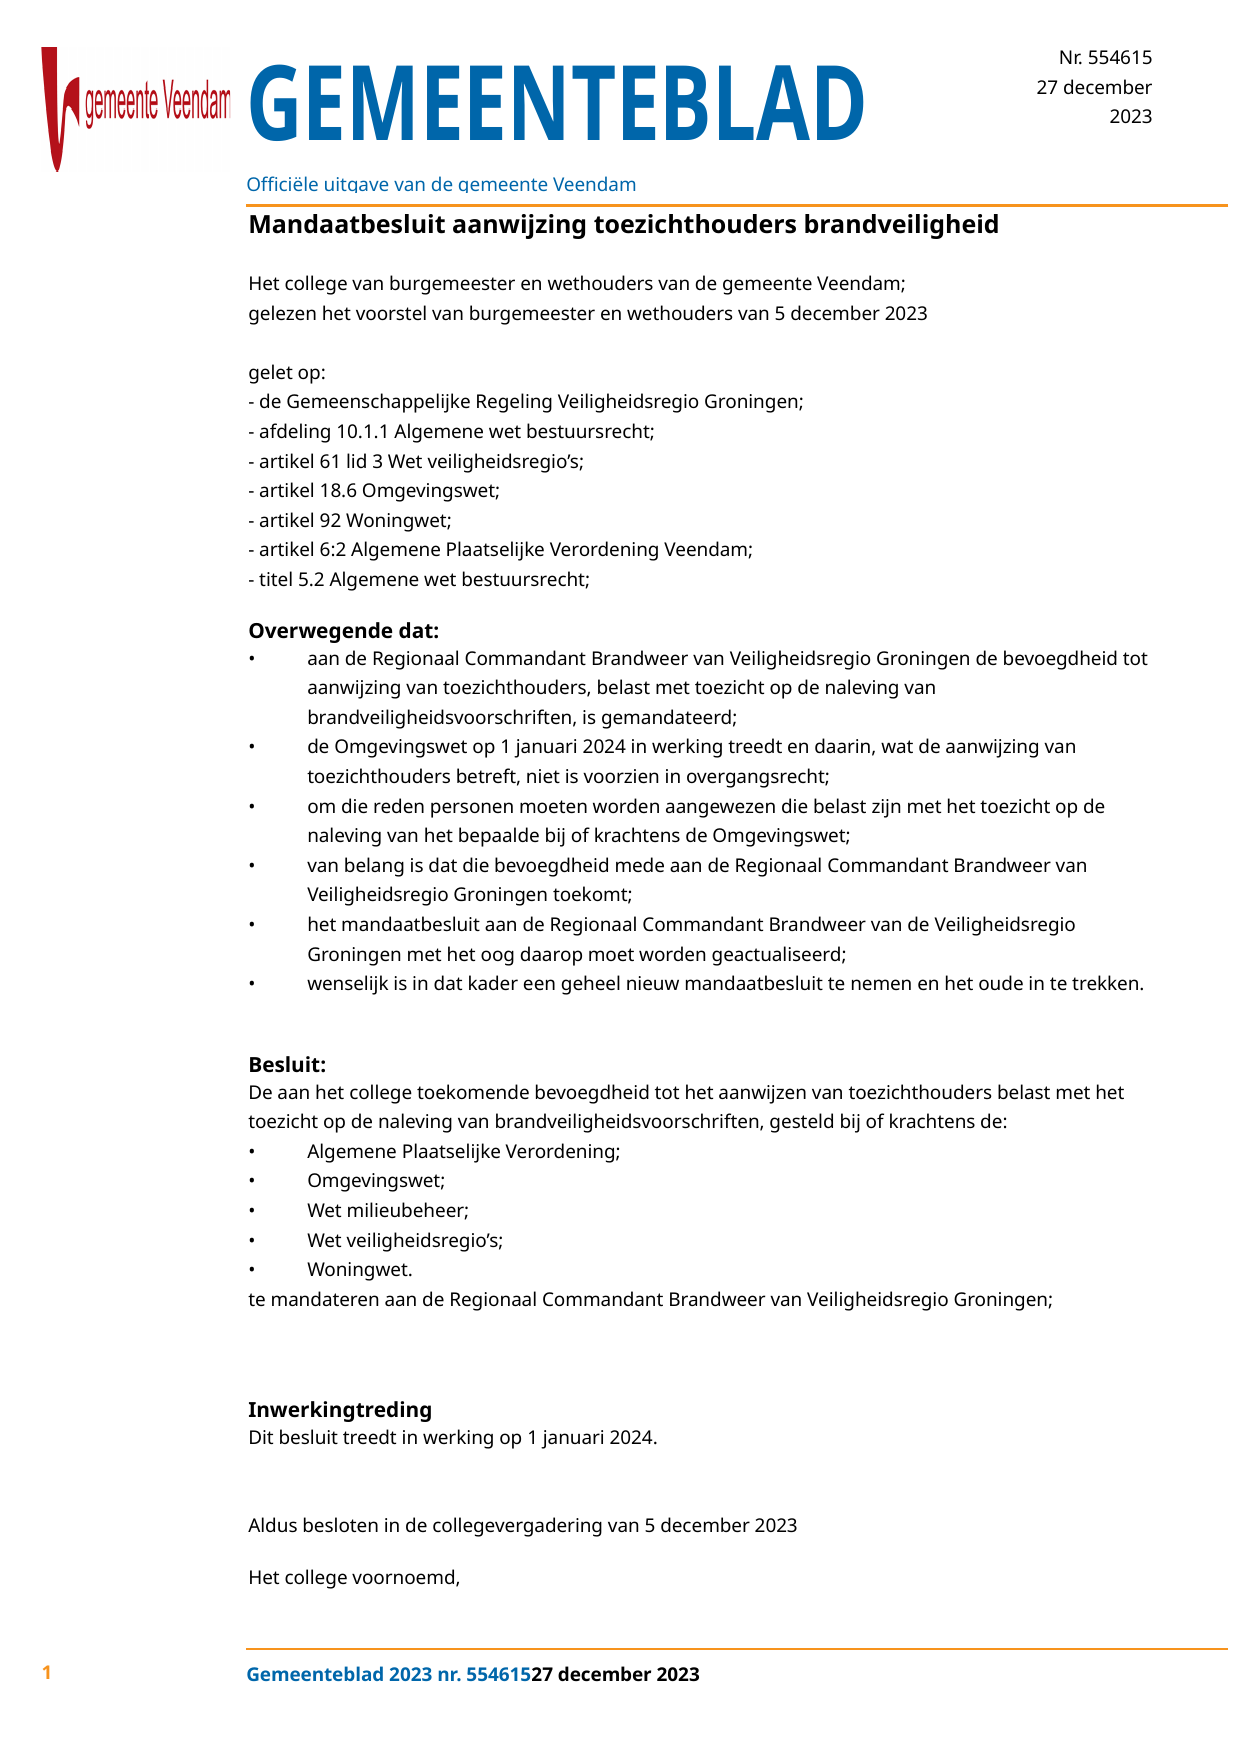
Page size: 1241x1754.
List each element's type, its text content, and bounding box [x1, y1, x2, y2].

list Omgevingswet; [248, 1168, 1152, 1193]
text gelezen het voorstel van burgemeester en wethouders van 5 december 2023 [248, 300, 1152, 326]
list de Omgevingswet op 1 januari 2024 in werking treedt en daarin, wat de aanwijzing van toezichthouders betreft, niet is voorzien in overgangsrecht; [248, 734, 1152, 789]
text - afdeling 10.1.1 Algemene wet bestuursrecht; [248, 418, 1152, 444]
text Inwerkingtreding [248, 1396, 1152, 1424]
text - artikel 92 Woningwet; [248, 507, 1152, 533]
text Overwegende dat: [248, 617, 1152, 645]
text gelet op: [248, 359, 1152, 385]
list Algemene Plaatselijke Verordening; [248, 1138, 1152, 1164]
list om die reden personen moeten worden aangewezen die belast zijn met het toezicht op de naleving van het bepaalde bij of krachtens de Omgevingswet; [248, 793, 1152, 848]
text - titel 5.2 Algemene wet bestuursrecht; [248, 566, 1152, 592]
text - de Gemeenschappelijke Regeling Veiligheidsregio Groningen; [248, 389, 1152, 414]
list Wet milieubeheer; [248, 1197, 1152, 1223]
text Aldus besloten in de collegevergadering van 5 december 2023 [248, 1513, 1152, 1538]
list aan de Regionaal Commandant Brandweer van Veiligheidsregio Groningen de bevoegdheid tot aanwijzing van toezichthouders, belast met toezicht op de naleving van brandveiligheidsvoorschriften, is gemandateerd; [248, 645, 1152, 730]
list het mandaatbesluit aan de Regionaal Commandant Brandweer van de Veiligheidsregio Groningen met het oog daarop moet worden geactualiseerd; [248, 911, 1152, 967]
list Woningwet. [248, 1256, 1152, 1282]
text Het college van burgemeester en wethouders van de gemeente Veendam; [248, 270, 1152, 296]
text De aan het college toekomende bevoegdheid tot het aanwijzen van toezichthouders belast met het toezicht op de naleving van brandveiligheidsvoorschriften, gesteld bij of krachtens de: [248, 1079, 1152, 1134]
text - artikel 18.6 Omgevingswet; [248, 477, 1152, 503]
text - artikel 6:2 Algemene Plaatselijke Verordening Veendam; [248, 537, 1152, 562]
text Dit besluit treedt in werking op 1 januari 2024. [248, 1424, 1152, 1450]
picture [41, 47, 231, 172]
text te mandateren aan de Regionaal Commandant Brandweer van Veiligheidsregio Groningen; [248, 1286, 1152, 1312]
list van belang is dat die bevoegdheid mede aan de Regionaal Commandant Brandweer van Veiligheidsregio Groningen toekomt; [248, 852, 1152, 907]
text Het college voornoemd, [248, 1564, 1152, 1590]
list Wet veiligheidsregio’s; [248, 1227, 1152, 1252]
text Besluit: [248, 1050, 1152, 1079]
text - artikel 61 lid 3 Wet veiligheidsregio’s; [248, 448, 1152, 473]
list wenselijk is in dat kader een geheel nieuw mandaatbesluit te nemen en het oude in te trekken. [248, 970, 1152, 996]
text Mandaatbesluit aanwijzing toezichthouders brandveiligheid [248, 207, 1152, 241]
